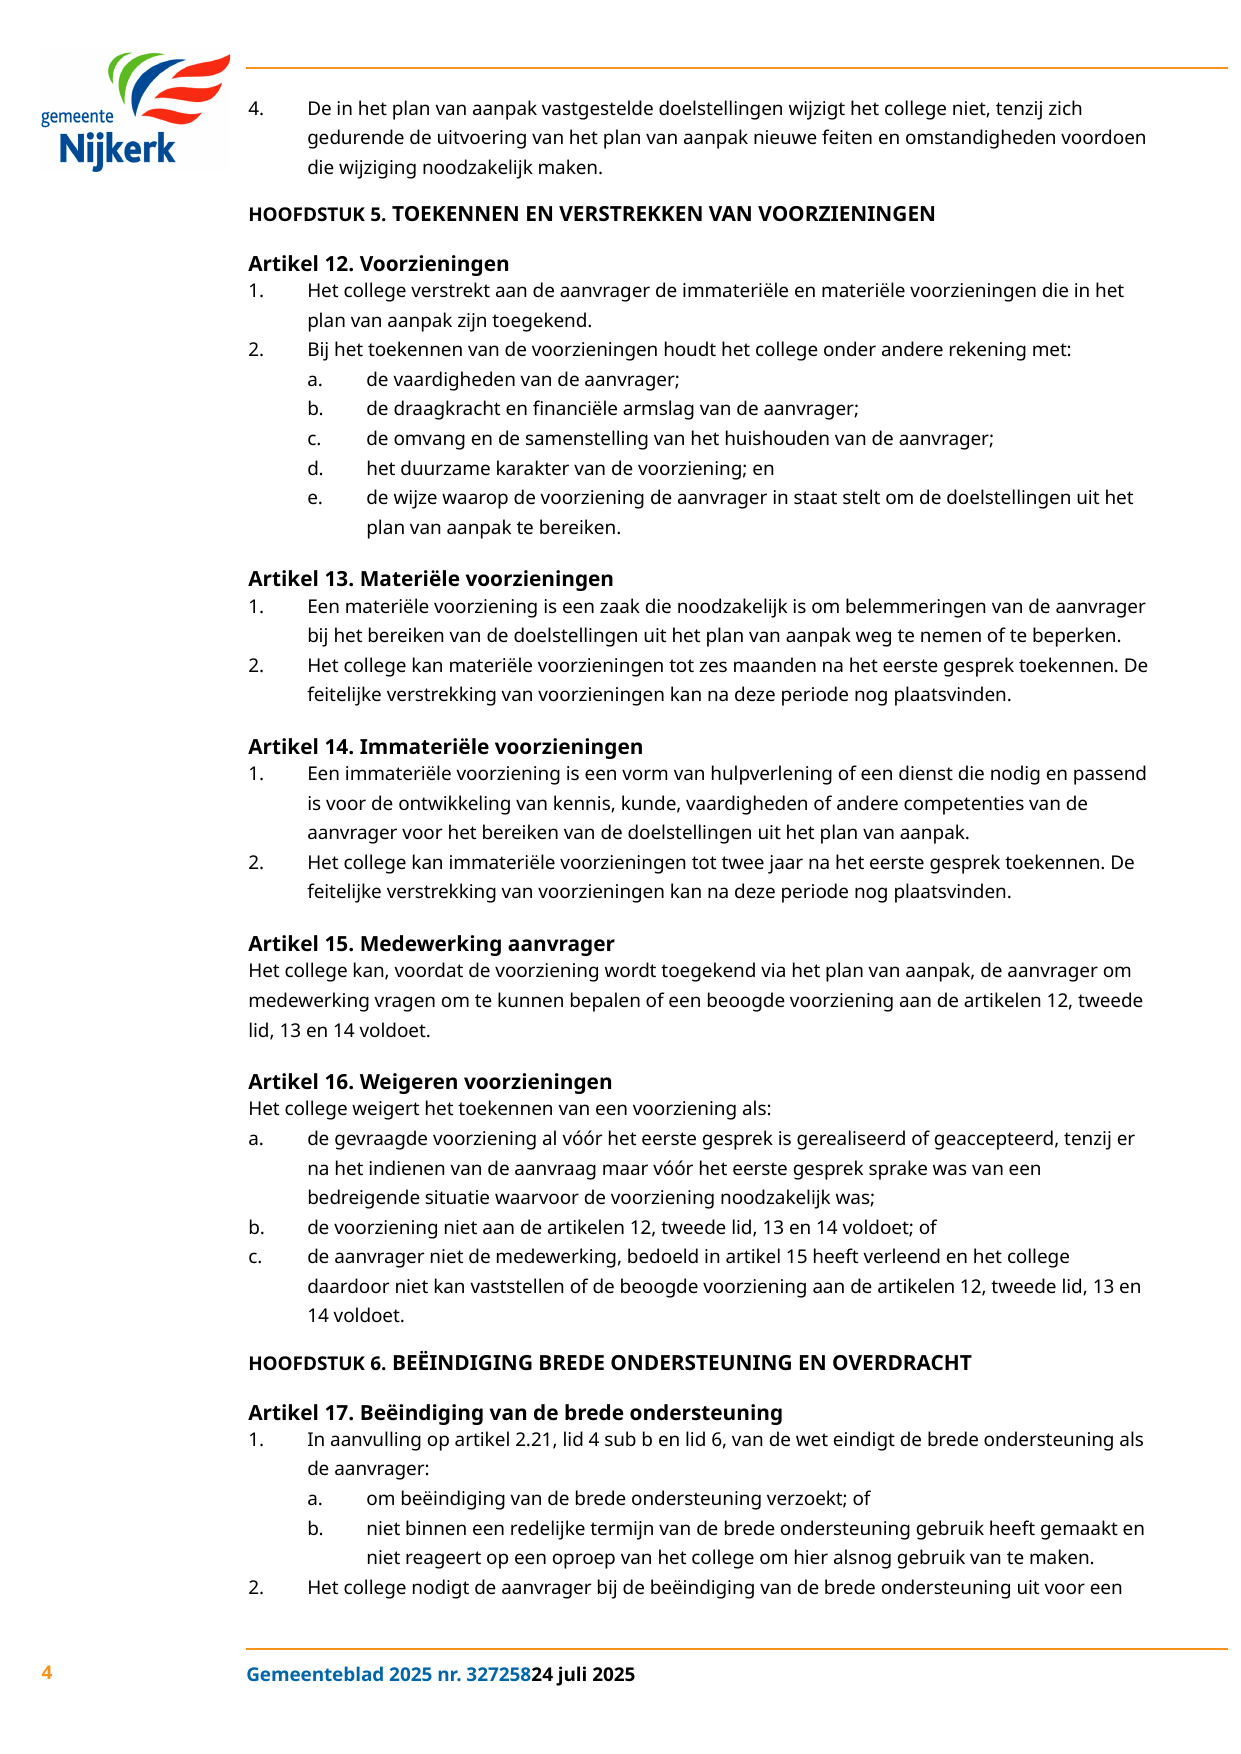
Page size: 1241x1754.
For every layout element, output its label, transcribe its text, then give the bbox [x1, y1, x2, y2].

list de wijze waarop de voorziening de aanvrager in staat stelt om de doelstellingen uit het plan van aanpak te bereiken. [307, 484, 1152, 540]
text HOOFDSTUK 5. TOEKENNEN EN VERSTREKKEN VAN VOORZIENINGEN [248, 199, 1152, 228]
text Het college weigert het toekennen van een voorziening als: [248, 1096, 1152, 1121]
list Het college kan immateriële voorzieningen tot twee jaar na het eerste gesprek toekennen. De feitelijke verstrekking van voorzieningen kan na deze periode nog plaatsvinden. [248, 849, 1152, 904]
list Een materiële voorziening is een zaak die noodzakelijk is om belemmeringen van de aanvrager bij het bereiken van de doelstellingen uit het plan van aanpak weg te nemen of te beperken. [248, 593, 1152, 648]
text Artikel 12. Voorzieningen [248, 249, 1152, 277]
text HOOFDSTUK 6. BEËINDIGING BREDE ONDERSTEUNING EN OVERDRACHT [248, 1348, 1152, 1377]
list Het college nodigt de aanvrager bij de beëindiging van de brede ondersteuning uit voor een [248, 1574, 1152, 1600]
list de draagkracht en financiële armslag van de aanvrager; [307, 396, 1152, 421]
text Artikel 16. Weigeren voorzieningen [248, 1067, 1152, 1096]
list om beëindiging van de brede ondersteuning verzoekt; of [307, 1485, 1152, 1511]
list de gevraagde voorziening al vóór het eerste gesprek is gerealiseerd of geaccepteerd, tenzij er na het indienen van de aanvraag maar vóór het eerste gesprek sprake was van een bedreigende situatie waarvoor de voorziening noodzakelijk was; [248, 1125, 1152, 1210]
text Artikel 17. Beëindiging van de brede ondersteuning [248, 1398, 1152, 1426]
text Artikel 14. Immateriële voorzieningen [248, 732, 1152, 760]
list niet binnen een redelijke termijn van de brede ondersteuning gebruik heeft gemaakt en niet reageert op een oproep van het college om hier alsnog gebruik van te maken. [307, 1515, 1152, 1570]
list Het college kan materiële voorzieningen tot zes maanden na het eerste gesprek toekennen. De feitelijke verstrekking van voorzieningen kan na deze periode nog plaatsvinden. [248, 652, 1152, 707]
list Bij het toekennen van de voorzieningen houdt het college onder andere rekening met: [248, 336, 1152, 362]
list het duurzame karakter van de voorziening; en [307, 455, 1152, 481]
list de omvang en de samenstelling van het huishouden van de aanvrager; [307, 425, 1152, 451]
list Het college verstrekt aan de aanvrager de immateriële en materiële voorzieningen die in het plan van aanpak zijn toegekend. [248, 277, 1152, 333]
list In aanvulling op artikel 2.21, lid 4 sub b en lid 6, van de wet eindigt de brede ondersteuning als de aanvrager: [248, 1426, 1152, 1481]
list de voorziening niet aan de artikelen 12, tweede lid, 13 en 14 voldoet; of [248, 1214, 1152, 1240]
list De in het plan van aanpak vastgestelde doelstellingen wijzigt het college niet, tenzij zich gedurende de uitvoering van het plan van aanpak nieuwe feiten en omstandigheden voordoen die wijziging noodzakelijk maken. [248, 95, 1152, 180]
list de vaardigheden van de aanvrager; [307, 366, 1152, 392]
list Een immateriële voorziening is een vorm van hulpverlening of een dienst die nodig en passend is voor de ontwikkeling van kennis, kunde, vaardigheden of andere competenties van de aanvrager voor het bereiken van de doelstellingen uit het plan van aanpak. [248, 760, 1152, 845]
list de aanvrager niet de medewerking, bedoeld in artikel 15 heeft verleend en het college daardoor niet kan vaststellen of de beoogde voorziening aan de artikelen 12, tweede lid, 13 en 14 voldoet. [248, 1243, 1152, 1328]
text Artikel 15. Medewerking aanvrager [248, 929, 1152, 958]
text Artikel 13. Materiële voorzieningen [248, 564, 1152, 593]
picture [41, 47, 231, 172]
text Het college kan, voordat de voorziening wordt toegekend via het plan van aanpak, de aanvrager om medewerking vragen om te kunnen bepalen of een beoogde voorziening aan de artikelen 12, tweede lid, 13 en 14 voldoet. [248, 958, 1152, 1042]
